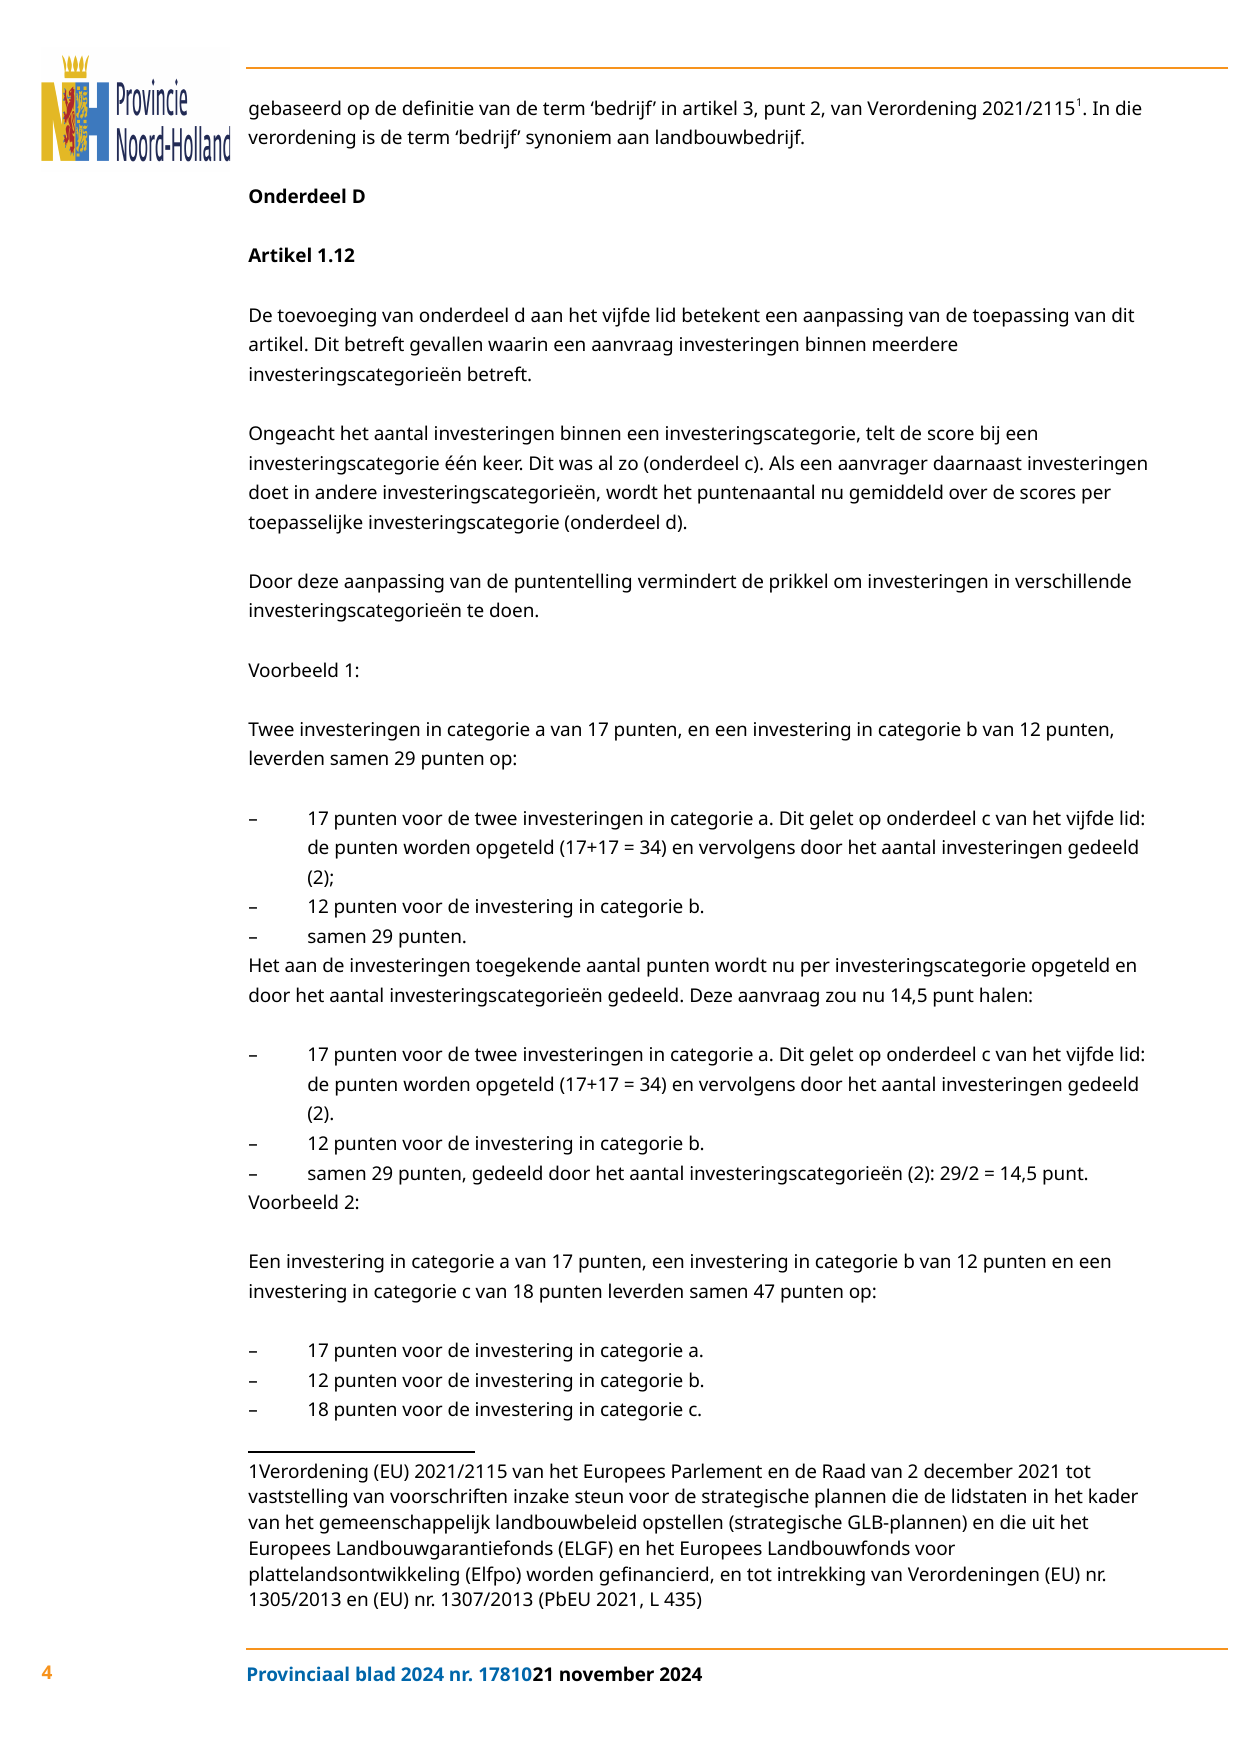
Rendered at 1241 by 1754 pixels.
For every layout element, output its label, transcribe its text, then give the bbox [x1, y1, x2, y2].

text Het aan de investeringen toegekende aantal punten wordt nu per investeringscategorie opgeteld en door het aantal investeringscategorieën gedeeld. Deze aanvraag zou nu 14,5 punt halen: [248, 953, 1152, 1008]
text De toevoeging van onderdeel d aan het vijfde lid betekent een aanpassing van de toepassing van dit artikel. Dit betreft gevallen waarin een aanvraag investeringen binnen meerdere investeringscategorieën betreft. [248, 302, 1152, 387]
text Voorbeeld 1: [248, 657, 1152, 683]
text Artikel 1.12 [248, 243, 1152, 268]
list 17 punten voor de investering in categorie a. [248, 1337, 1152, 1363]
text Onderdeel D [248, 183, 1152, 209]
list 17 punten voor de twee investeringen in categorie a. Dit gelet op onderdeel c van het vijfde lid: de punten worden opgeteld (17+17 = 34) en vervolgens door het aantal investeringen gedeeld (2); [248, 805, 1152, 890]
text Voorbeeld 2: [248, 1189, 1152, 1215]
text Twee investeringen in categorie a van 17 punten, en een investering in categorie b van 12 punten, leverden samen 29 punten op: [248, 716, 1152, 771]
list 12 punten voor de investering in categorie b. [248, 1130, 1152, 1156]
text Door deze aanpassing van de puntentelling vermindert de prikkel om investeringen in verschillende investeringscategorieën te doen. [248, 568, 1152, 623]
text Ongeacht het aantal investeringen binnen een investeringscategorie, telt de score bij een investeringscategorie één keer. Dit was al zo (onderdeel c). Als een aanvrager daarnaast investeringen doet in andere investeringscategorieën, wordt het puntenaantal nu gemiddeld over de scores per toepasselijke investeringscategorie (onderdeel d). [248, 420, 1152, 535]
text Een investering in categorie a van 17 punten, een investering in categorie b van 12 punten en een investering in categorie c van 18 punten leverden samen 47 punten op: [248, 1248, 1152, 1304]
list 17 punten voor de twee investeringen in categorie a. Dit gelet op onderdeel c van het vijfde lid: de punten worden opgeteld (17+17 = 34) en vervolgens door het aantal investeringen gedeeld (2). [248, 1041, 1152, 1126]
list samen 29 punten, gedeeld door het aantal investeringscategorieën (2): 29/2 = 14,5 punt. [248, 1160, 1152, 1186]
list 12 punten voor de investering in categorie b. [248, 1367, 1152, 1393]
text Verordening (EU) 2021/2115 van het Europees Parlement en de Raad van 2 december 2021 tot vaststelling van voorschriften inzake steun voor de strategische plannen die de lidstaten in het kader van het gemeenschappelijk landbouwbeleid opstellen (strategische GLB-plannen) en die uit het Europees Landbouwgarantiefonds (ELGF) en het Europees Landbouwfonds voor plattelandsontwikkeling (Elfpo) worden gefinancierd, en tot intrekking van Verordeningen (EU) nr. 1305/2013 en (EU) nr. 1307/2013 (PbEU 2021, L 435) [248, 1458, 1152, 1612]
list 12 punten voor de investering in categorie b. [248, 893, 1152, 919]
list 18 punten voor de investering in categorie c. [248, 1396, 1152, 1422]
list samen 29 punten. [248, 923, 1152, 949]
picture [41, 47, 231, 172]
text gebaseerd op de definitie van de term ‘bedrijf’ in artikel 3, punt 2, van Verordening 2021/2115. In die verordening is de term ‘bedrijf’ synoniem aan landbouwbedrijf. [248, 95, 1152, 150]
